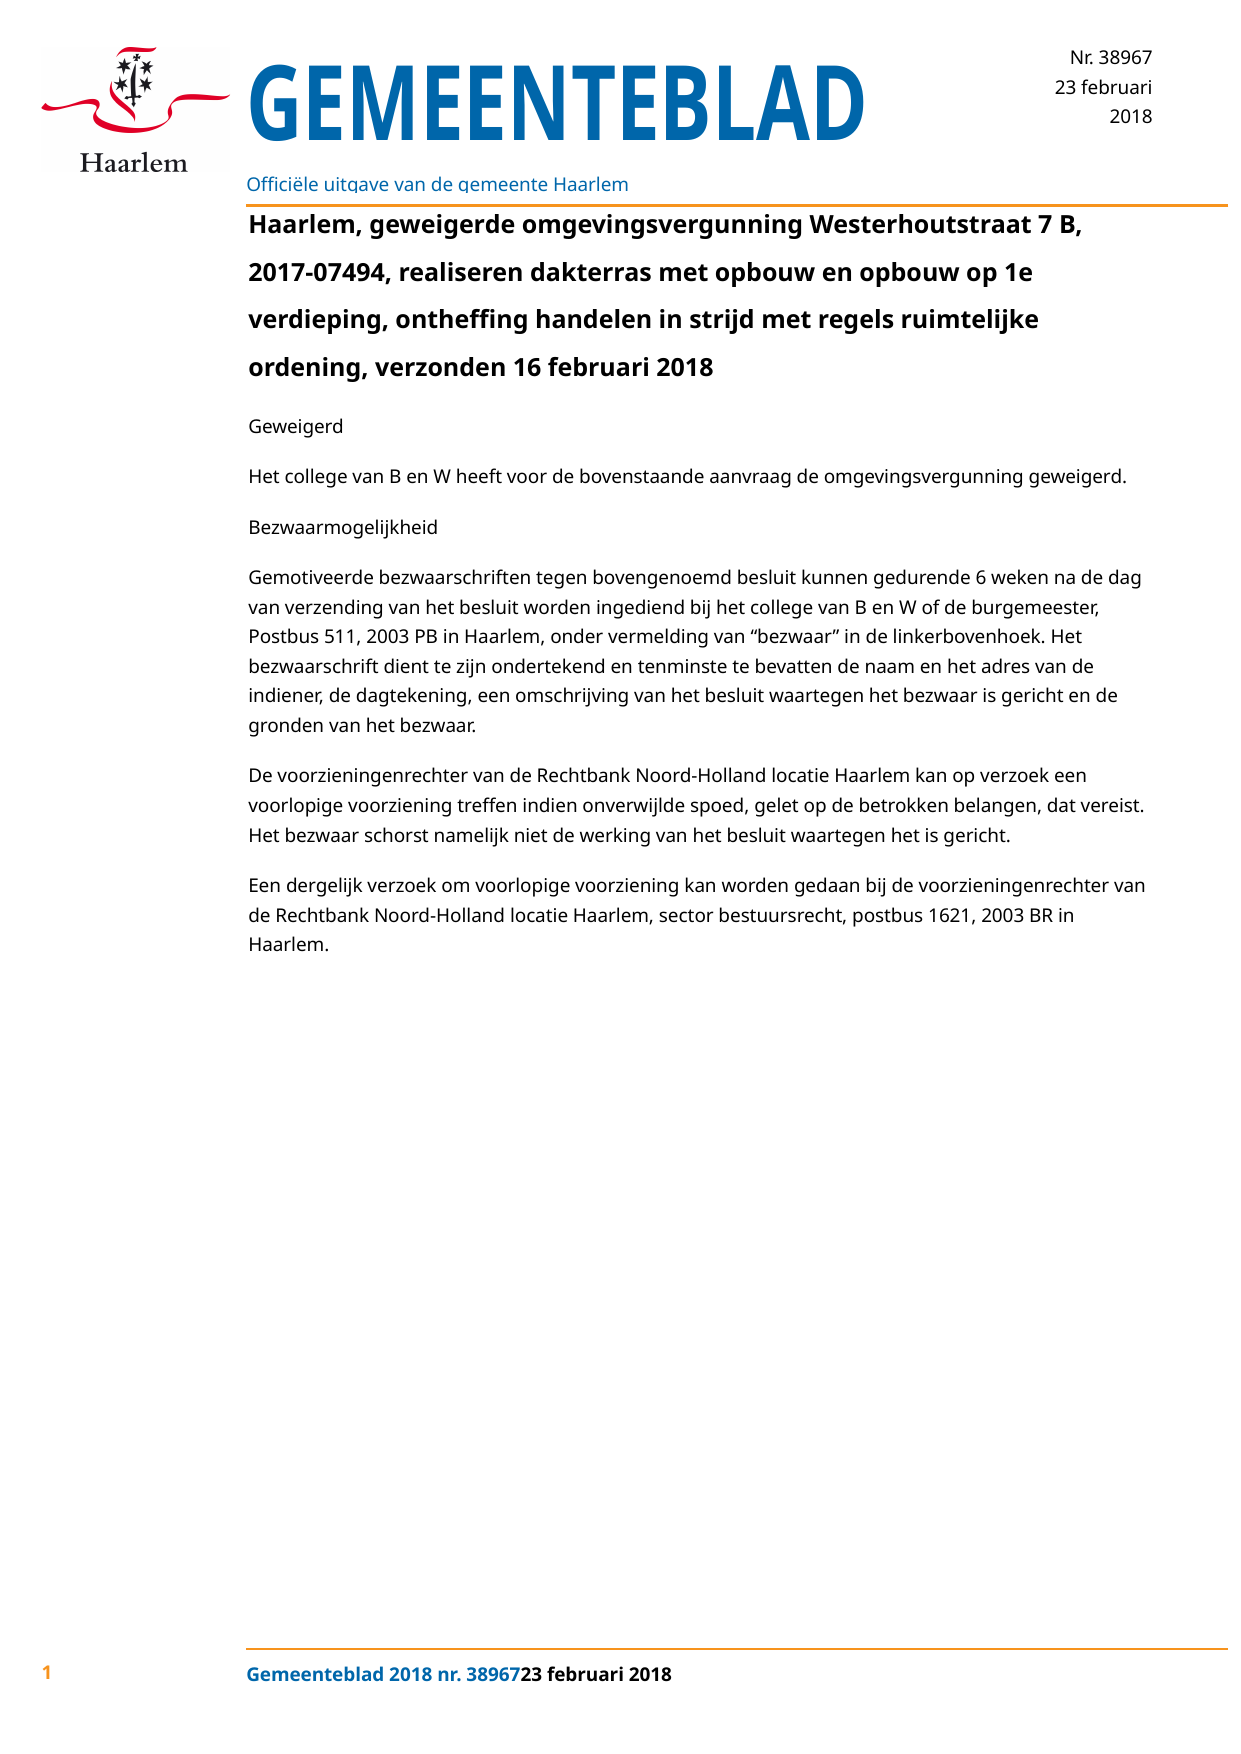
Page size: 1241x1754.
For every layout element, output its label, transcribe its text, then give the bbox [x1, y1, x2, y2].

text Gemotiveerde bezwaarschriften tegen bovengenoemd besluit kunnen gedurende 6 weken na de dag van verzending van het besluit worden ingediend bij het college van B en W of de burgemeester, Postbus 511, 2003 PB in Haarlem, onder vermelding van “bezwaar” in de linkerbovenhoek. Het bezwaarschrift dient te zijn ondertekend en tenminste te bevatten de naam en het adres van de indiener, de dagtekening, een omschrijving van het besluit waartegen het bezwaar is gericht en de gronden van het bezwaar. [248, 564, 1152, 738]
text Bezwaarmogelijkheid [248, 514, 1152, 540]
text Geweigerd [248, 413, 1152, 439]
text Het college van B en W heeft voor de bovenstaande aanvraag de omgevingsvergunning geweigerd. [248, 463, 1152, 489]
picture [41, 47, 231, 172]
text Een dergelijk verzoek om voorlopige voorziening kan worden gedaan bij de voorzieningenrechter van de Rechtbank Noord-Holland locatie Haarlem, sector bestuursrecht, postbus 1621, 2003 BR in Haarlem. [248, 872, 1152, 957]
text Haarlem, geweigerde omgevingsvergunning Westerhoutstraat 7 B, 2017-07494, realiseren dakterras met opbouw en opbouw op 1e verdieping, ontheffing handelen in strijd met regels ruimtelijke ordening, verzonden 16 februari 2018 [248, 207, 1152, 384]
text De voorzieningenrechter van de Rechtbank Noord-Holland locatie Haarlem kan op verzoek een voorlopige voorziening treffen indien onverwijlde spoed, gelet op de betrokken belangen, dat vereist. Het bezwaar schorst namelijk niet de werking van het besluit waartegen het is gericht. [248, 763, 1152, 848]
